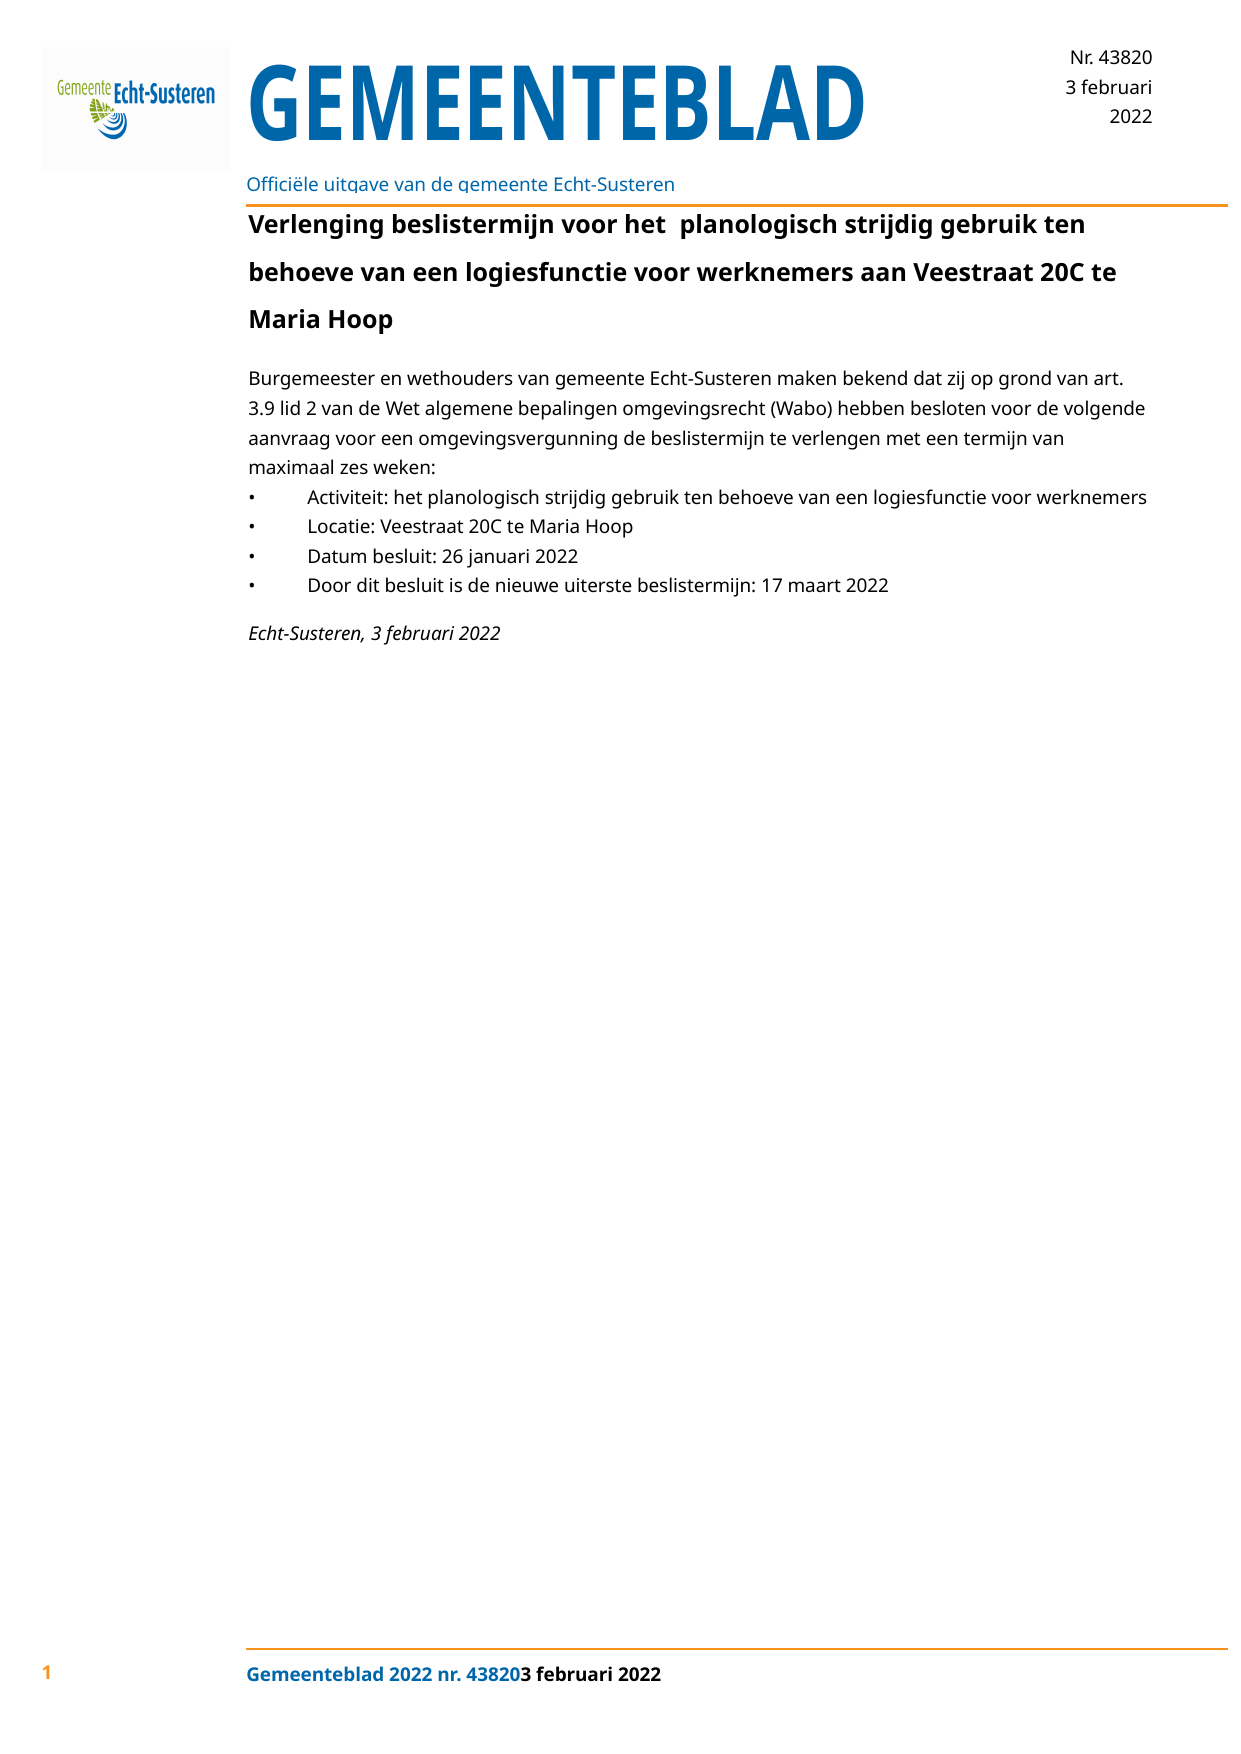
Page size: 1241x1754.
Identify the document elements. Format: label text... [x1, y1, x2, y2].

list Locatie: Veestraat 20C te Maria Hoop [248, 513, 1152, 539]
list Door dit besluit is de nieuwe uiterste beslistermijn: 17 maart 2022 [248, 573, 1152, 598]
picture [41, 47, 231, 172]
list Activiteit: het planologisch strijdig gebruik ten behoeve van een logiesfunctie voor werknemers [248, 484, 1152, 509]
text Verlenging beslistermijn voor het planologisch strijdig gebruik ten behoeve van een logiesfunctie voor werknemers aan Veestraat 20C te Maria Hoop [248, 207, 1152, 336]
text Burgemeester en wethouders van gemeente Echt-Susteren maken bekend dat zij op grond van art. 3.9 lid 2 van de Wet algemene bepalingen omgevingsrecht (Wabo) hebben besloten voor de volgende aanvraag voor een omgevingsvergunning de beslistermijn te verlengen met een termijn van maximaal zes weken: [248, 366, 1152, 480]
list Datum besluit: 26 januari 2022 [248, 543, 1152, 569]
text Echt-Susteren, 3 februari 2022 [248, 620, 1152, 646]
